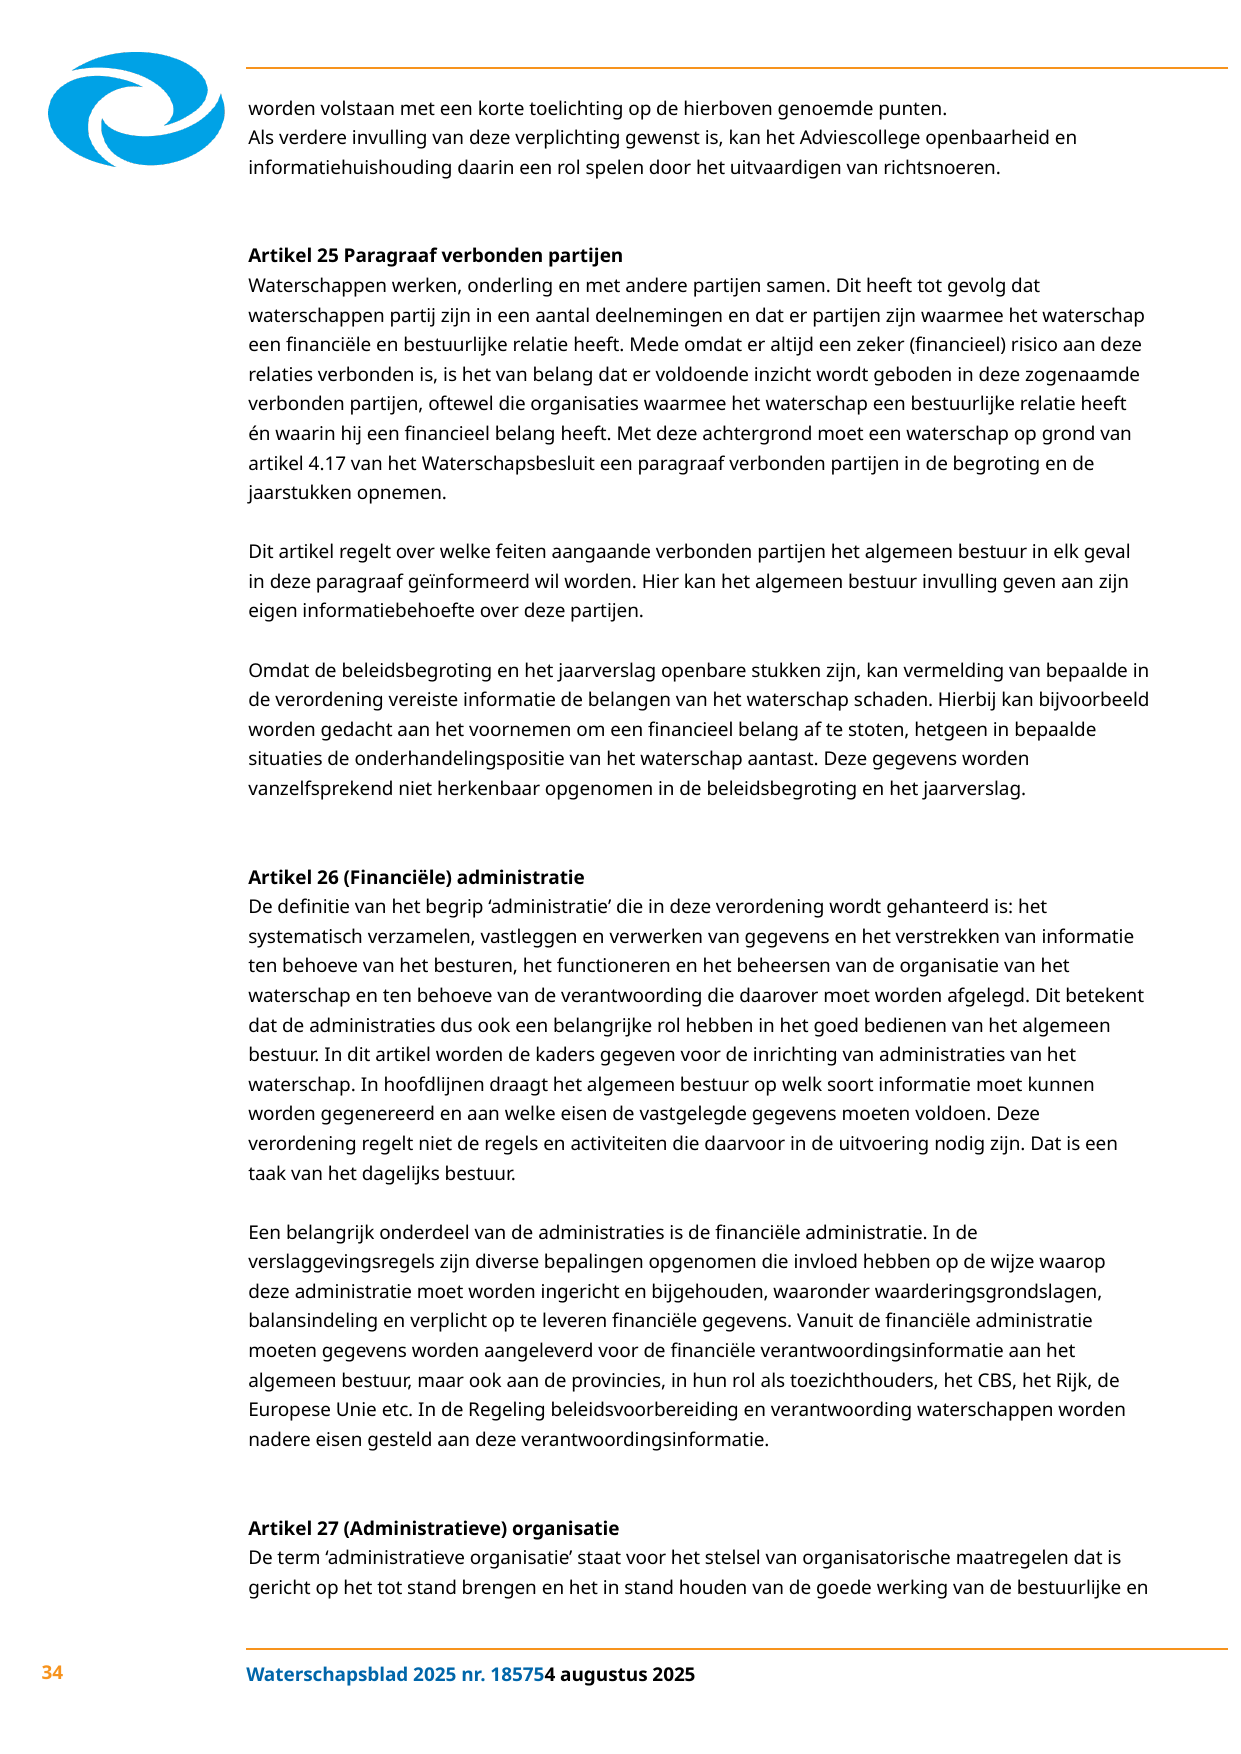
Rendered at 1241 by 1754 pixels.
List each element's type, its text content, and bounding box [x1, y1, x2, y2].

text Artikel 25 Paragraaf verbonden partijen [248, 243, 1152, 268]
text Als verdere invulling van deze verplichting gewenst is, kan het Adviescollege openbaarheid en informatiehuishouding daarin een rol spelen door het uitvaardigen van richtsnoeren. [248, 124, 1152, 180]
text De definitie van het begrip ‘administratie’ die in deze verordening wordt gehanteerd is: het systematisch verzamelen, vastleggen en verwerken van gegevens en het verstrekken van informatie ten behoeve van het besturen, het functioneren en het beheersen van de organisatie van het waterschap en ten behoeve van de verantwoording die daarover moet worden afgelegd. Dit betekent dat de administraties dus ook een belangrijke rol hebben in het goed bedienen van het algemeen bestuur. In dit artikel worden de kaders gegeven voor de inrichting van administraties van het waterschap. In hoofdlijnen draagt het algemeen bestuur op welk soort informatie moet kunnen worden gegenereerd en aan welke eisen de vastgelegde gegevens moeten voldoen. Deze verordening regelt niet de regels en activiteiten die daarvoor in de uitvoering nodig zijn. Dat is een taak van het dagelijks bestuur. [248, 893, 1152, 1186]
text Waterschappen werken, onderling en met andere partijen samen. Dit heeft tot gevolg dat waterschappen partij zijn in een aantal deelnemingen en dat er partijen zijn waarmee het waterschap een financiële en bestuurlijke relatie heeft. Mede omdat er altijd een zeker (financieel) risico aan deze relaties verbonden is, is het van belang dat er voldoende inzicht wordt geboden in deze zogenaamde verbonden partijen, oftewel die organisaties waarmee het waterschap een bestuurlijke relatie heeft én waarin hij een financieel belang heeft. Met deze achtergrond moet een waterschap op grond van artikel 4.17 van het Waterschapsbesluit een paragraaf verbonden partijen in de begroting en de jaarstukken opnemen. [248, 272, 1152, 505]
picture [41, 47, 231, 172]
text De term ‘administratieve organisatie’ staat voor het stelsel van organisatorische maatregelen dat is gericht op het tot stand brengen en het in stand houden van de goede werking van de bestuurlijke en [248, 1544, 1152, 1600]
text Een belangrijk onderdeel van de administraties is de financiële administratie. In de verslaggevingsregels zijn diverse bepalingen opgenomen die invloed hebben op de wijze waarop deze administratie moet worden ingericht en bijgehouden, waaronder waarderingsgrondslagen, balansindeling en verplicht op te leveren financiële gegevens. Vanuit de financiële administratie moeten gegevens worden aangeleverd voor de financiële verantwoordingsinformatie aan het algemeen bestuur, maar ook aan de provincies, in hun rol als toezichthouders, het CBS, het Rijk, de Europese Unie etc. In de Regeling beleidsvoorbereiding en verantwoording waterschappen worden nadere eisen gesteld aan deze verantwoordingsinformatie. [248, 1219, 1152, 1452]
text Artikel 26 (Financiële) administratie [248, 864, 1152, 890]
text Omdat de beleidsbegroting en het jaarverslag openbare stukken zijn, kan vermelding van bepaalde in de verordening vereiste informatie de belangen van het waterschap schaden. Hierbij kan bijvoorbeeld worden gedacht aan het voornemen om een financieel belang af te stoten, hetgeen in bepaalde situaties de onderhandelingspositie van het waterschap aantast. Deze gegevens worden vanzelfsprekend niet herkenbaar opgenomen in de beleidsbegroting en het jaarverslag. [248, 657, 1152, 801]
text Dit artikel regelt over welke feiten aangaande verbonden partijen het algemeen bestuur in elk geval in deze paragraaf geïnformeerd wil worden. Hier kan het algemeen bestuur invulling geven aan zijn eigen informatiebehoefte over deze partijen. [248, 538, 1152, 623]
text Artikel 27 (Administratieve) organisatie [248, 1515, 1152, 1541]
text worden volstaan met een korte toelichting op de hierboven genoemde punten. [248, 95, 1152, 121]
